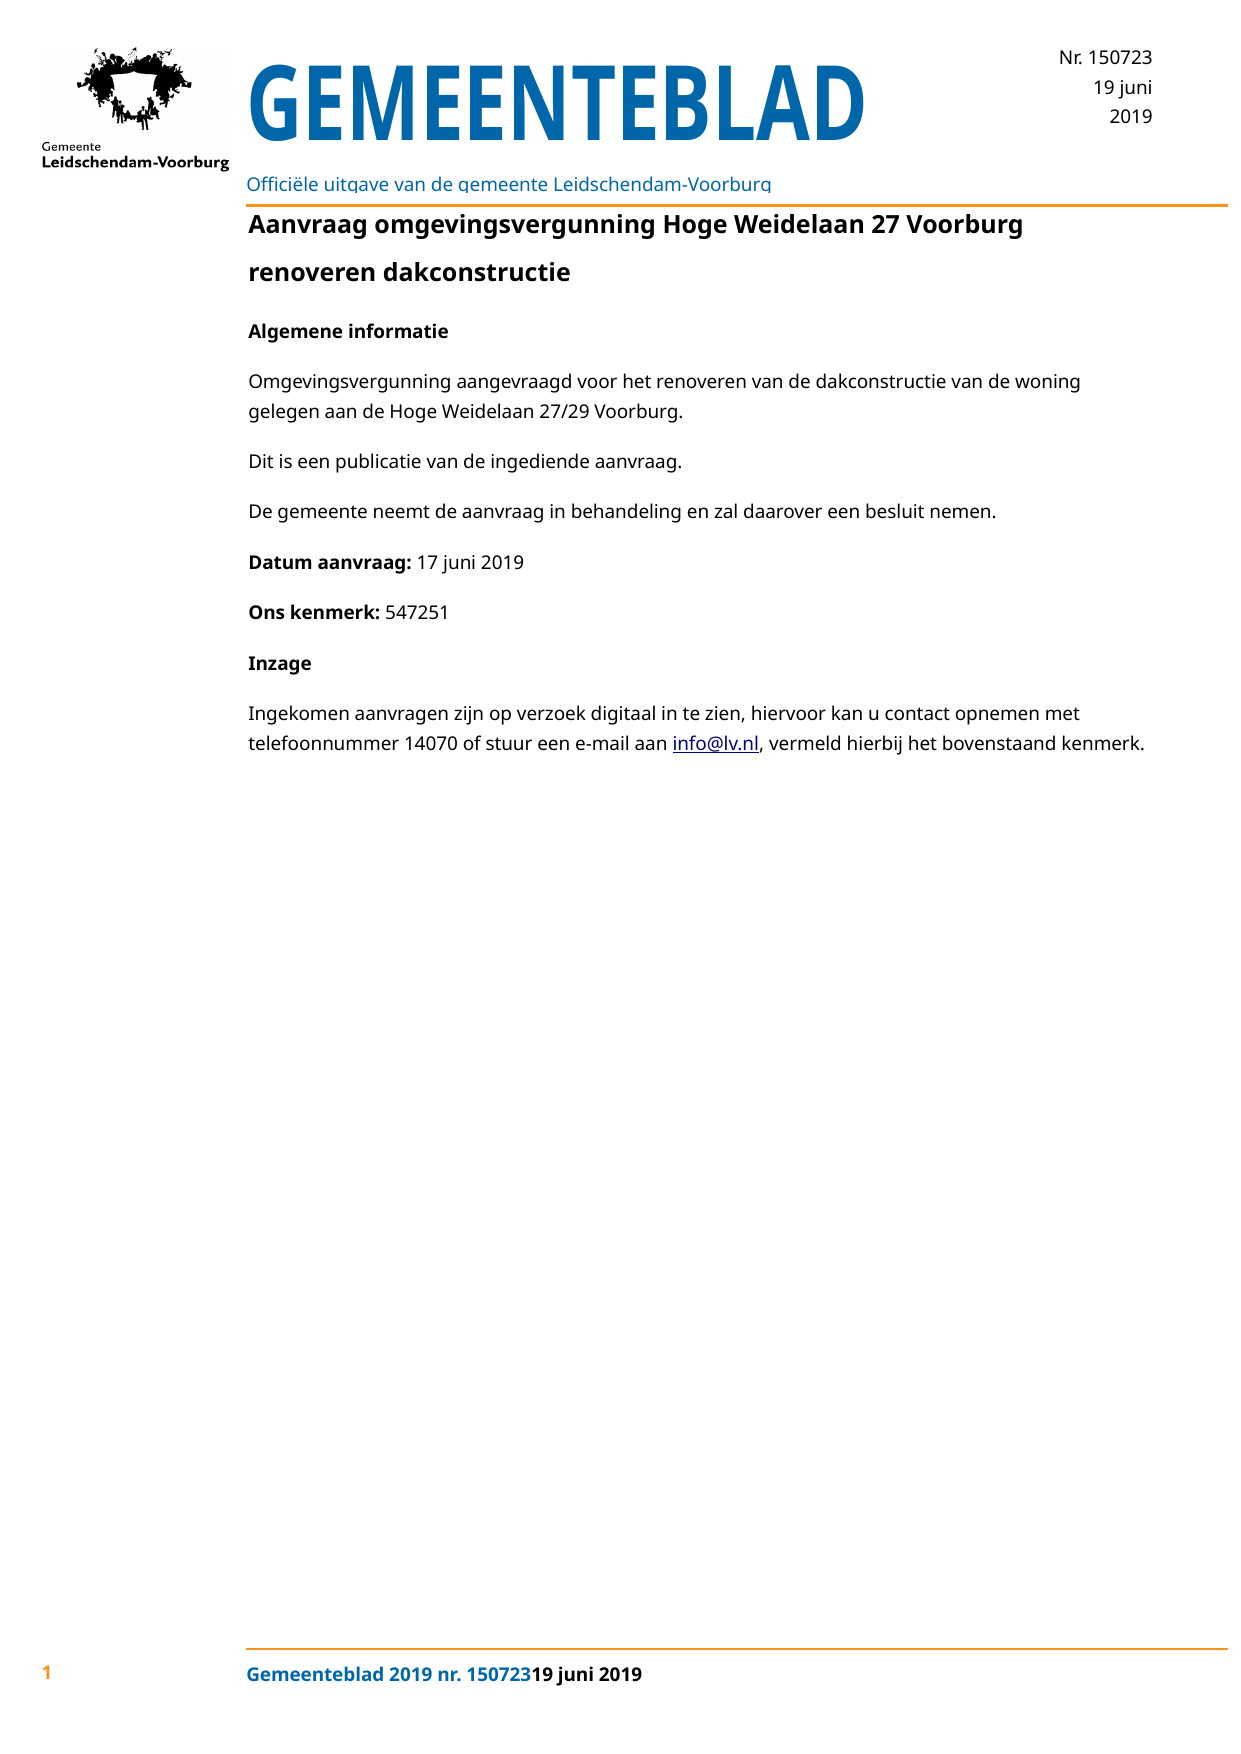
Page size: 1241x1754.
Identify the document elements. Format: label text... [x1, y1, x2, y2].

text De gemeente neemt de aanvraag in behandeling en zal daarover een besluit nemen. [248, 499, 1152, 524]
text Omgevingsvergunning aangevraagd voor het renoveren van de dakconstructie van de woning gelegen aan de Hoge Weidelaan 27/29 Voorburg. [248, 368, 1152, 424]
text Inzage [248, 650, 1152, 676]
text Ons kenmerk: 547251 [248, 599, 1152, 625]
text Datum aanvraag: 17 juni 2019 [248, 549, 1152, 575]
text Aanvraag omgevingsvergunning Hoge Weidelaan 27 Voorburg renoveren dakconstructie [248, 207, 1152, 288]
text Dit is een publicatie van de ingediende aanvraag. [248, 448, 1152, 474]
picture [41, 47, 231, 172]
text Ingekomen aanvragen zijn op verzoek digitaal in te zien, hiervoor kan u contact opnemen met telefoonnummer 14070 of stuur een e-mail aan info@lv.nl, vermeld hierbij het bovenstaand kenmerk. [248, 700, 1152, 756]
text Algemene informatie [248, 318, 1152, 344]
